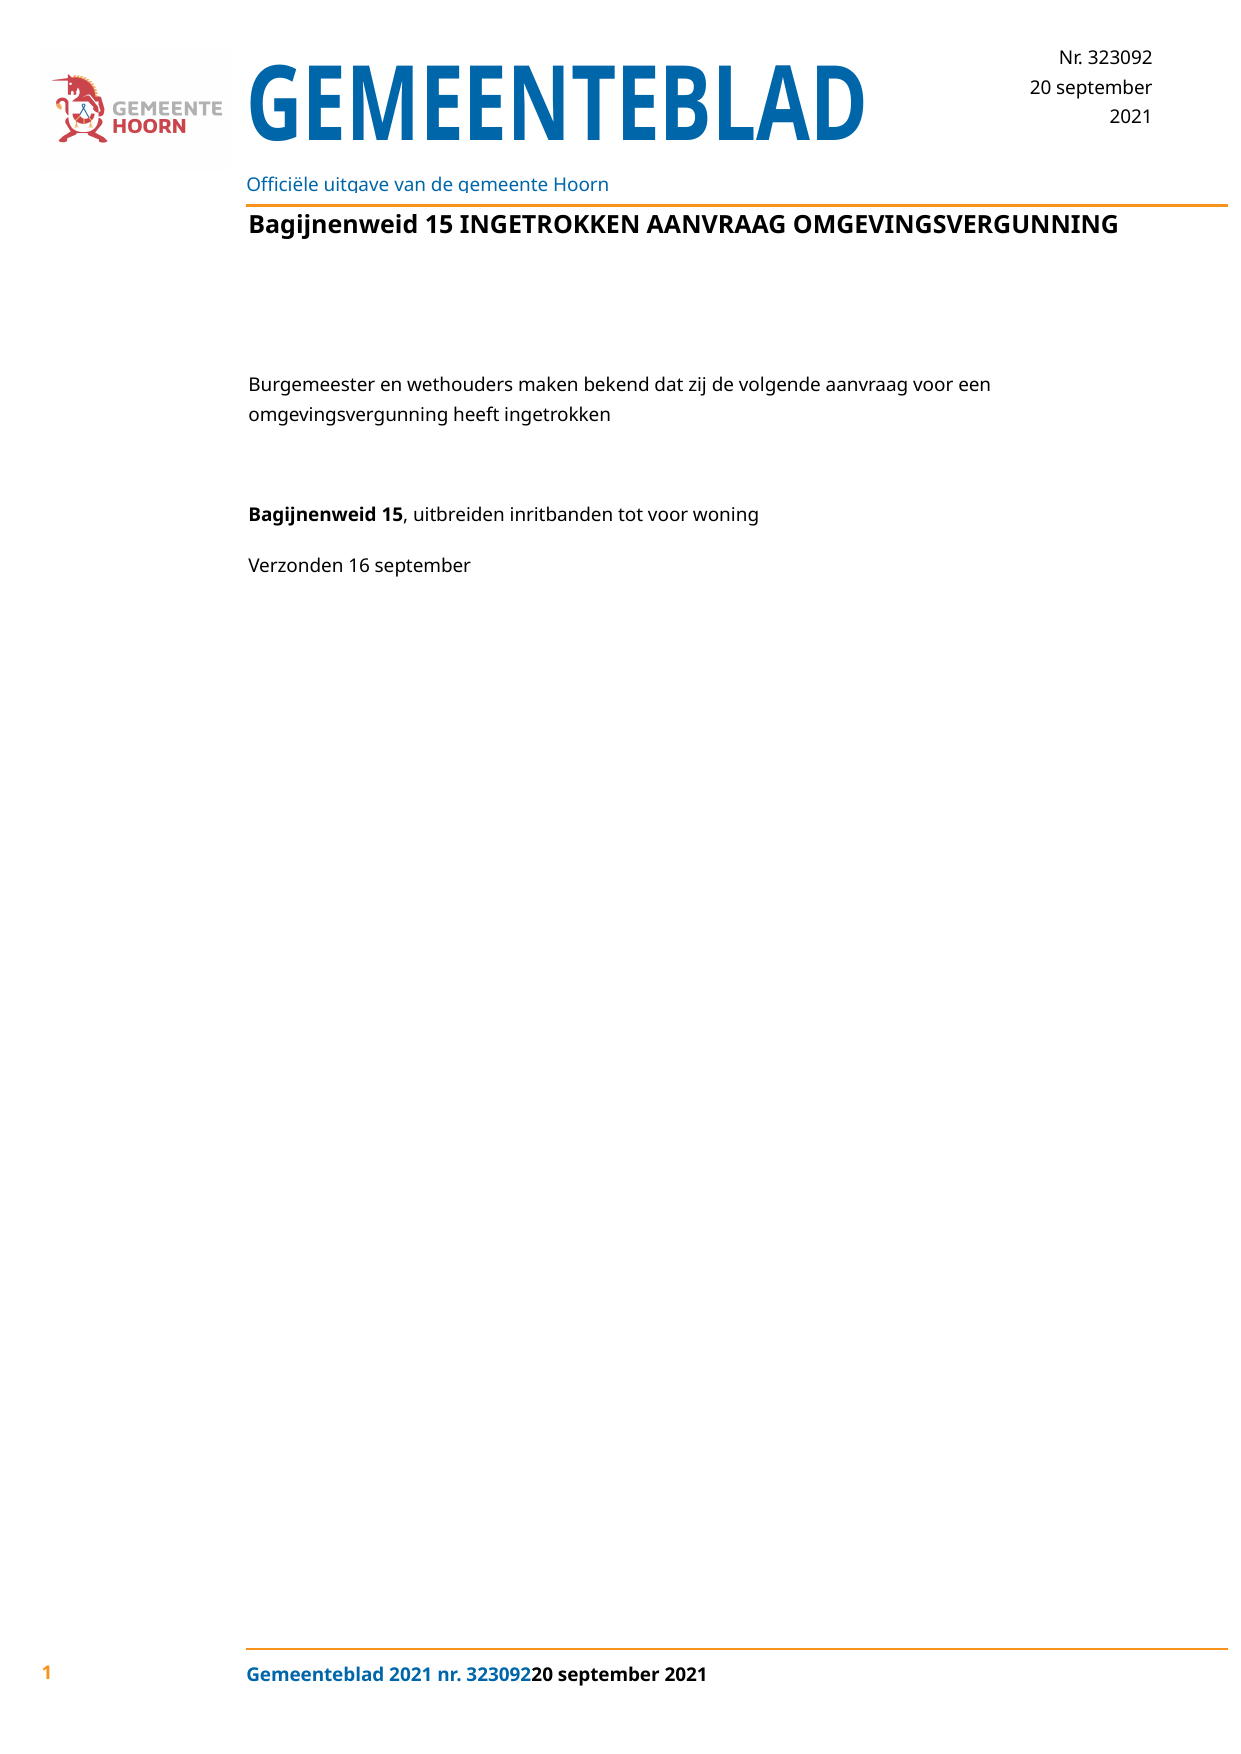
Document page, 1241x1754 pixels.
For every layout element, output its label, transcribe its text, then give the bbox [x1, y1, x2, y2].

text Bagijnenweid 15, uitbreiden inritbanden tot voor woning [248, 502, 1152, 527]
text Verzonden 16 september [248, 552, 1152, 578]
text Burgemeester en wethouders maken bekend dat zij de volgende aanvraag voor een omgevingsvergunning heeft ingetrokken [248, 371, 1152, 426]
picture [41, 47, 231, 172]
text Bagijnenweid 15 INGETROKKEN AANVRAAG OMGEVINGSVERGUNNING [248, 207, 1152, 241]
